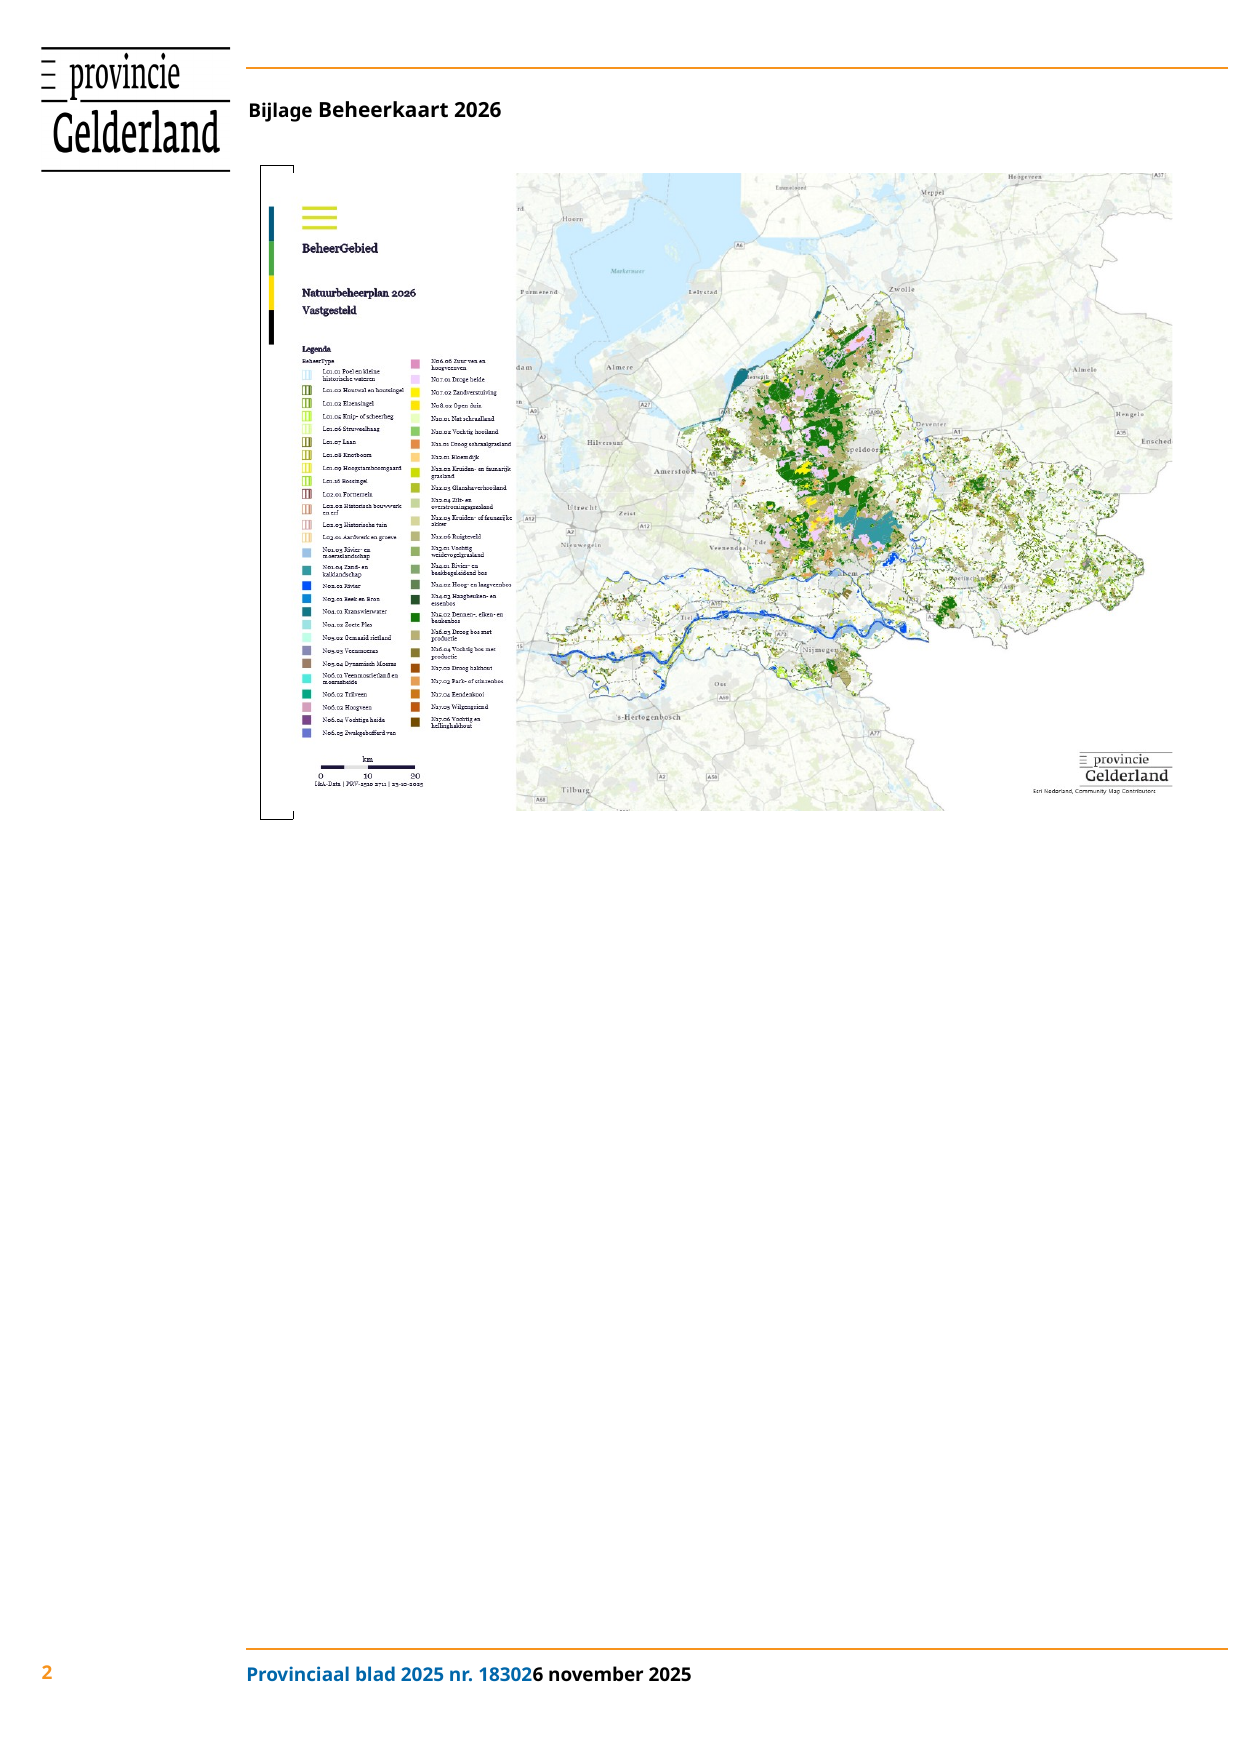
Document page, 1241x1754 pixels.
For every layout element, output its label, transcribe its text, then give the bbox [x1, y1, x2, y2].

picture [41, 47, 231, 172]
text Bijlage Beheerkaart 2026 [248, 95, 1152, 123]
picture [268, 173, 1173, 811]
